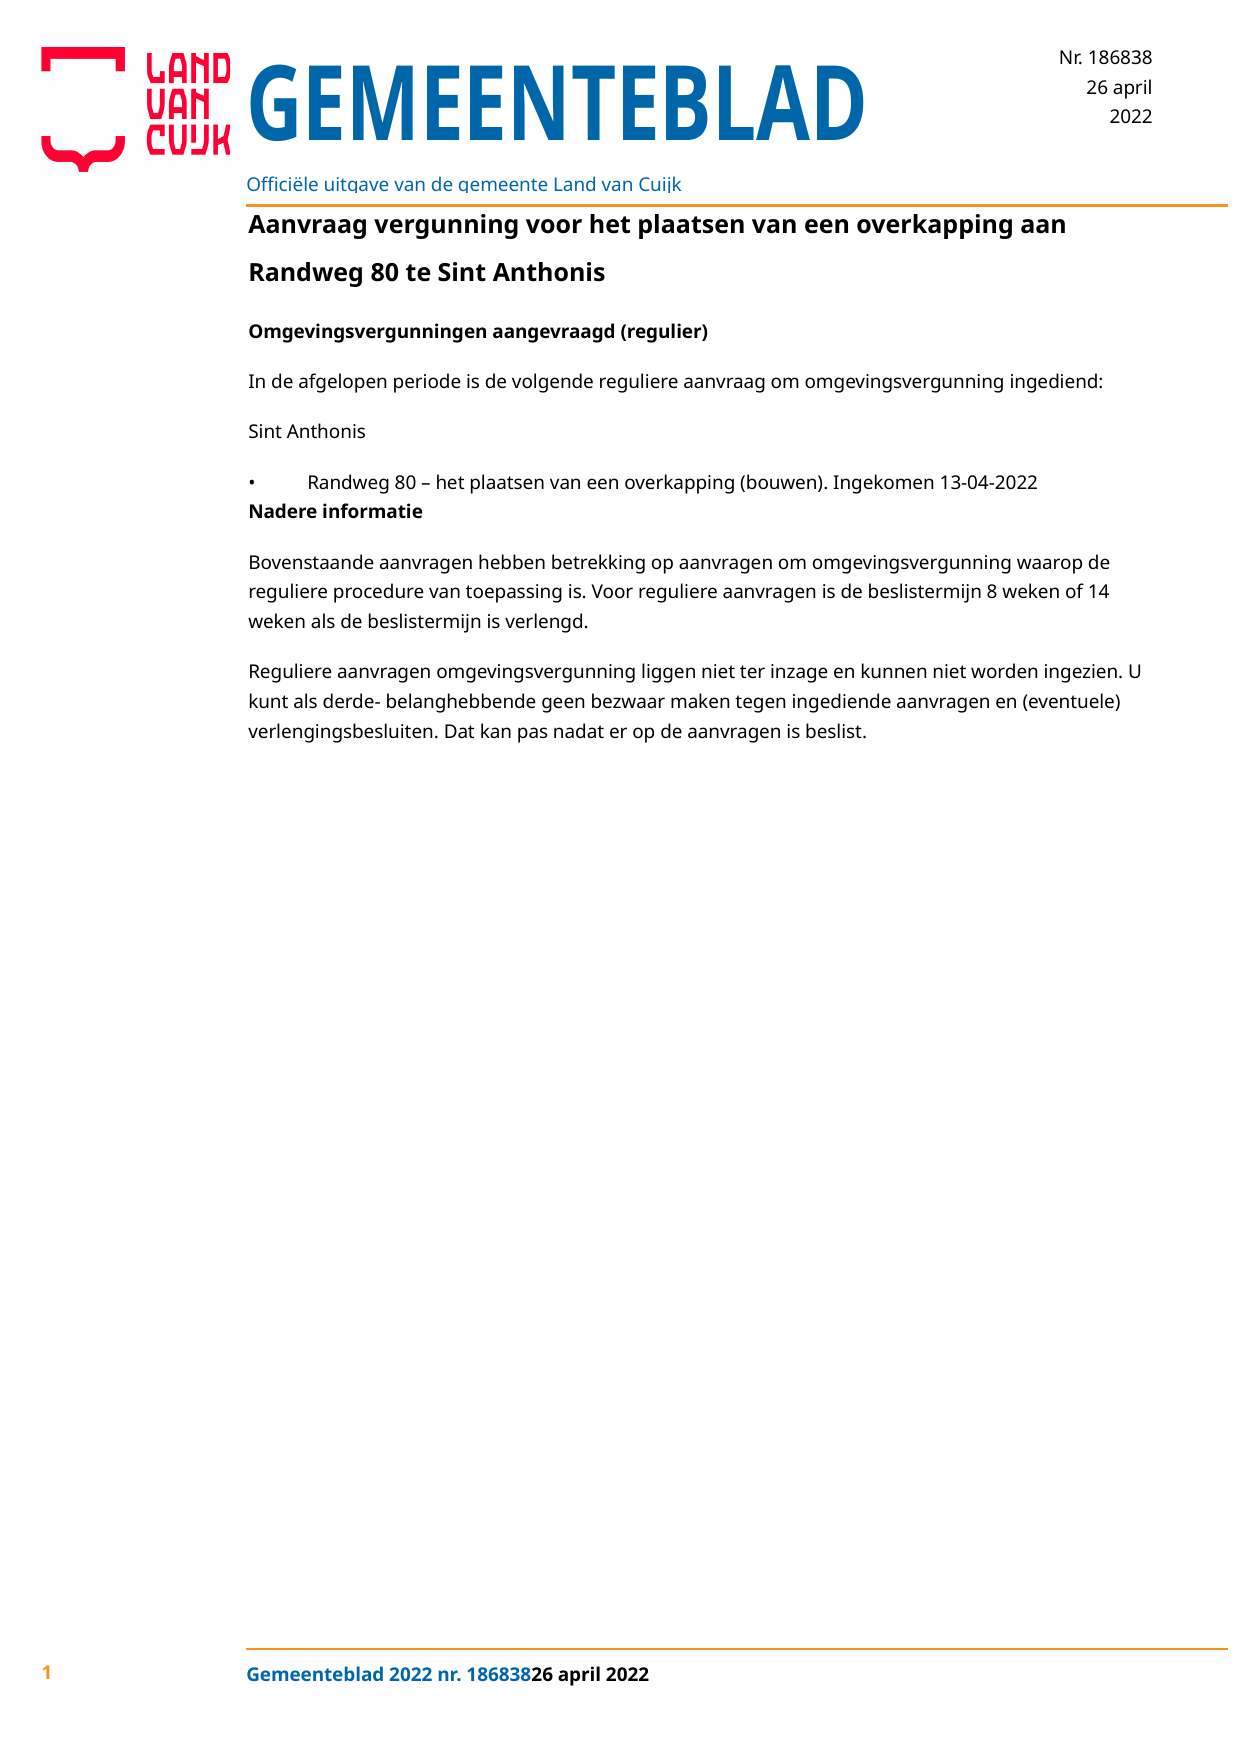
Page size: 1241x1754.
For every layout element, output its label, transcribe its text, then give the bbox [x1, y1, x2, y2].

text Reguliere aanvragen omgevingsvergunning liggen niet ter inzage en kunnen niet worden ingezien. U kunt als derde- belanghebbende geen bezwaar maken tegen ingediende aanvragen en (eventuele) verlengingsbesluiten. Dat kan pas nadat er op de aanvragen is beslist. [248, 659, 1152, 744]
list Randweg 80 – het plaatsen van een overkapping (bouwen). Ingekomen 13-04-2022 [248, 469, 1152, 495]
picture [41, 47, 231, 172]
text Sint Anthonis [248, 419, 1152, 444]
text Aanvraag vergunning voor het plaatsen van een overkapping aan Randweg 80 te Sint Anthonis [248, 207, 1152, 288]
text Bovenstaande aanvragen hebben betrekking op aanvragen om omgevingsvergunning waarop de reguliere procedure van toepassing is. Voor reguliere aanvragen is de beslistermijn 8 weken of 14 weken als de beslistermijn is verlengd. [248, 549, 1152, 634]
text Omgevingsvergunningen aangevraagd (regulier) [248, 318, 1152, 344]
text Nadere informatie [248, 499, 1152, 524]
text In de afgelopen periode is de volgende reguliere aanvraag om omgevingsvergunning ingediend: [248, 368, 1152, 394]
